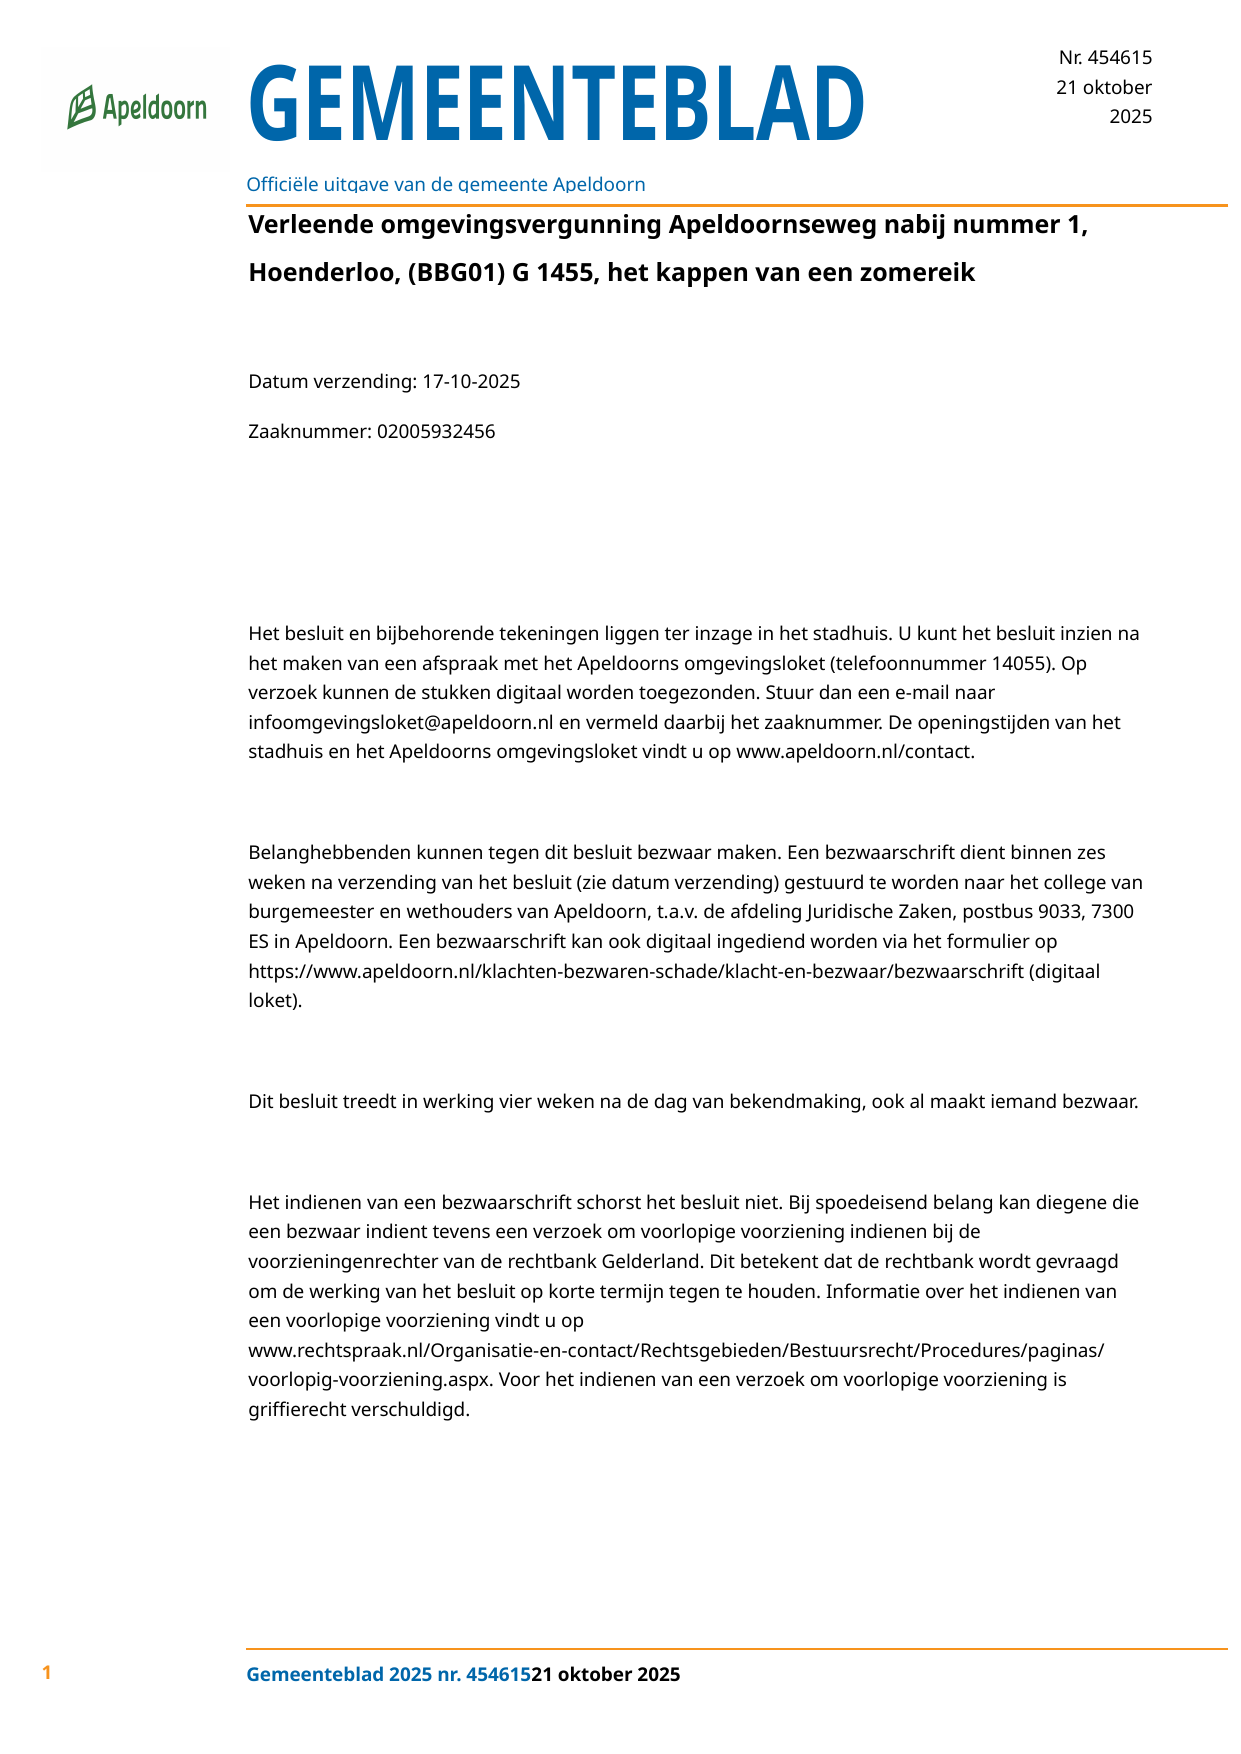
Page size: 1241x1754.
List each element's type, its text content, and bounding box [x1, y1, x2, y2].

picture [41, 47, 231, 172]
text Zaaknummer: 02005932456 [248, 419, 1152, 444]
text Het besluit en bijbehorende tekeningen liggen ter inzage in het stadhuis. U kunt het besluit inzien na het maken van een afspraak met het Apeldoorns omgevingsloket (telefoonnummer 14055). Op verzoek kunnen de stukken digitaal worden toegezonden. Stuur dan een e-mail naar infoomgevingsloket@apeldoorn.nl en vermeld daarbij het zaaknummer. De openingstijden van het stadhuis en het Apeldoorns omgevingsloket vindt u op www.apeldoorn.nl/contact. [248, 620, 1152, 764]
text Belanghebbenden kunnen tegen dit besluit bezwaar maken. Een bezwaarschrift dient binnen zes weken na verzending van het besluit (zie datum verzending) gestuurd te worden naar het college van burgemeester en wethouders van Apeldoorn, t.a.v. de afdeling Juridische Zaken, postbus 9033, 7300 ES in Apeldoorn. Een bezwaarschrift kan ook digitaal ingediend worden via het formulier op https://www.apeldoorn.nl/klachten-bezwaren-schade/klacht-en-bezwaar/bezwaarschrift (digitaal loket). [248, 839, 1152, 1013]
text Datum verzending: 17-10-2025 [248, 368, 1152, 394]
text Dit besluit treedt in werking vier weken na de dag van bekendmaking, ook al maakt iemand bezwaar. [248, 1088, 1152, 1114]
text Het indienen van een bezwaarschrift schorst het besluit niet. Bij spoedeisend belang kan diegene die een bezwaar indient tevens een verzoek om voorlopige voorziening indienen bij de voorzieningenrechter van de rechtbank Gelderland. Dit betekent dat de rechtbank wordt gevraagd om de werking van het besluit op korte termijn tegen te houden. Informatie over het indienen van een voorlopige voorziening vindt u op www.rechtspraak.nl/Organisatie-en-contact/Rechtsgebieden/Bestuursrecht/Procedures/paginas/voorlopig-voorziening.aspx. Voor het indienen van een verzoek om voorlopige voorziening is griffierecht verschuldigd. [248, 1189, 1152, 1422]
text Verleende omgevingsvergunning Apeldoornseweg nabij nummer 1, Hoenderloo, (BBG01) G 1455, het kappen van een zomereik [248, 207, 1152, 288]
